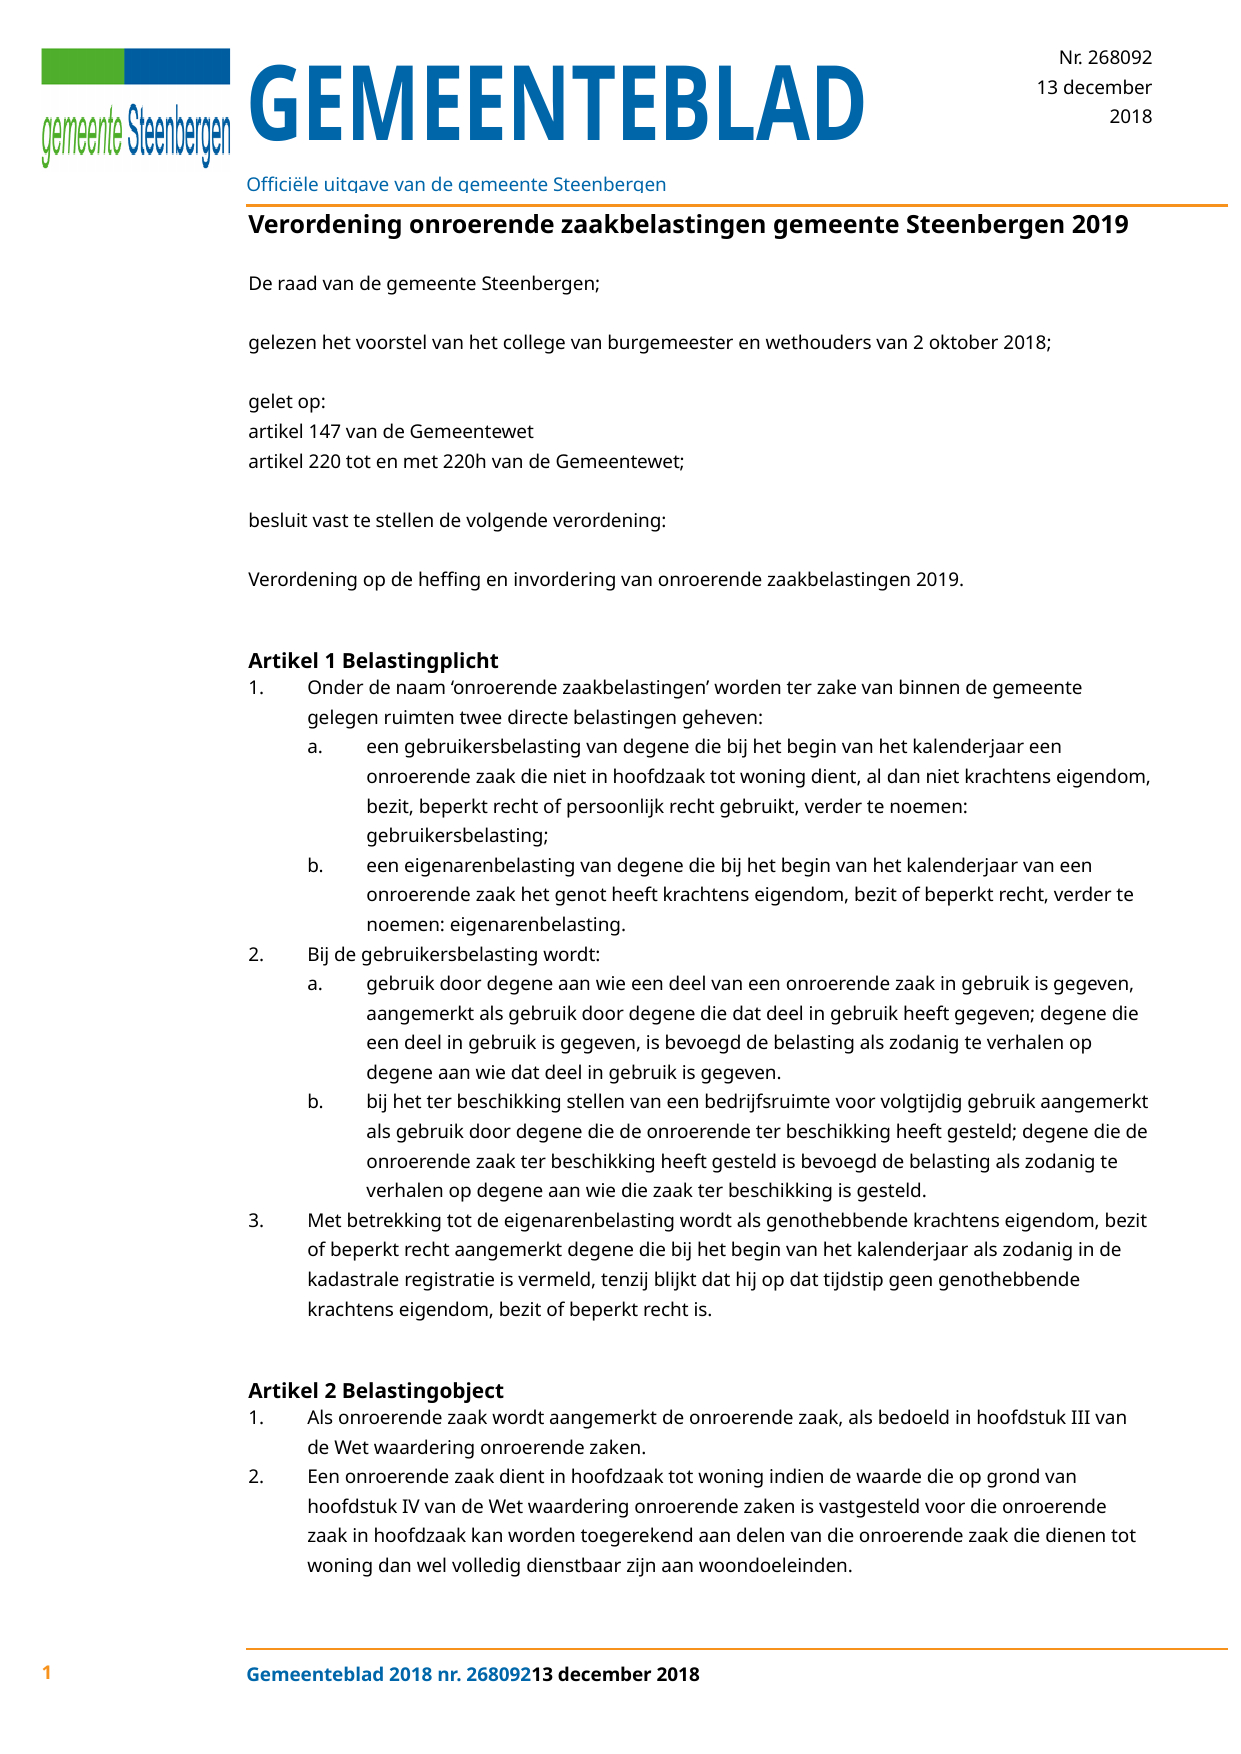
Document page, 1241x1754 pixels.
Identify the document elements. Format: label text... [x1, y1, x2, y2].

picture [41, 47, 231, 172]
list Met betrekking tot de eigenarenbelasting wordt als genothebbende krachtens eigendom, bezit of beperkt recht aangemerkt degene die bij het begin van het kalenderjaar als zodanig in de kadastrale registratie is vermeld, tenzij blijkt dat hij op dat tijdstip geen genothebbende krachtens eigendom, bezit of beperkt recht is. [248, 1207, 1152, 1322]
list Een onroerende zaak dient in hoofdzaak tot woning indien de waarde die op grond van hoofdstuk IV van de Wet waardering onroerende zaken is vastgesteld voor die onroerende zaak in hoofdzaak kan worden toegerekend aan delen van die onroerende zaak die dienen tot woning dan wel volledig dienstbaar zijn aan woondoeleinden. [248, 1463, 1152, 1578]
text Verordening onroerende zaakbelastingen gemeente Steenbergen 2019 [248, 207, 1152, 241]
text gelet op: [248, 389, 1152, 414]
text Verordening op de heffing en invordering van onroerende zaakbelastingen 2019. [248, 566, 1152, 592]
list een eigenarenbelasting van degene die bij het begin van het kalenderjaar van een onroerende zaak het genot heeft krachtens eigendom, bezit of beperkt recht, verder te noemen: eigenarenbelasting. [307, 852, 1152, 937]
list Bij de gebruikersbelasting wordt: [248, 941, 1152, 967]
text artikel 147 van de Gemeentewet [248, 418, 1152, 444]
text gelezen het voorstel van het college van burgemeester en wethouders van 2 oktober 2018; [248, 329, 1152, 355]
text Artikel 2 Belastingobject [248, 1376, 1152, 1404]
list gebruik door degene aan wie een deel van een onroerende zaak in gebruik is gegeven, aangemerkt als gebruik door degene die dat deel in gebruik heeft gegeven; degene die een deel in gebruik is gegeven, is bevoegd de belasting als zodanig te verhalen op degene aan wie dat deel in gebruik is gegeven. [307, 970, 1152, 1085]
list een gebruikersbelasting van degene die bij het begin van het kalenderjaar een onroerende zaak die niet in hoofdzaak tot woning dient, al dan niet krachtens eigendom, bezit, beperkt recht of persoonlijk recht gebruikt, verder te noemen: gebruikersbelasting; [307, 734, 1152, 848]
list Als onroerende zaak wordt aangemerkt de onroerende zaak, als bedoeld in hoofdstuk III van de Wet waardering onroerende zaken. [248, 1404, 1152, 1459]
text besluit vast te stellen de volgende verordening: [248, 507, 1152, 533]
list bij het ter beschikking stellen van een bedrijfsruimte voor volgtijdig gebruik aangemerkt als gebruik door degene die de onroerende ter beschikking heeft gesteld; degene die de onroerende zaak ter beschikking heeft gesteld is bevoegd de belasting als zodanig te verhalen op degene aan wie die zaak ter beschikking is gesteld. [307, 1089, 1152, 1203]
text artikel 220 tot en met 220h van de Gemeentewet; [248, 448, 1152, 473]
list Onder de naam ‘onroerende zaakbelastingen’ worden ter zake van binnen de gemeente gelegen ruimten twee directe belastingen geheven: [248, 674, 1152, 730]
text Artikel 1 Belastingplicht [248, 646, 1152, 674]
text De raad van de gemeente Steenbergen; [248, 270, 1152, 296]
